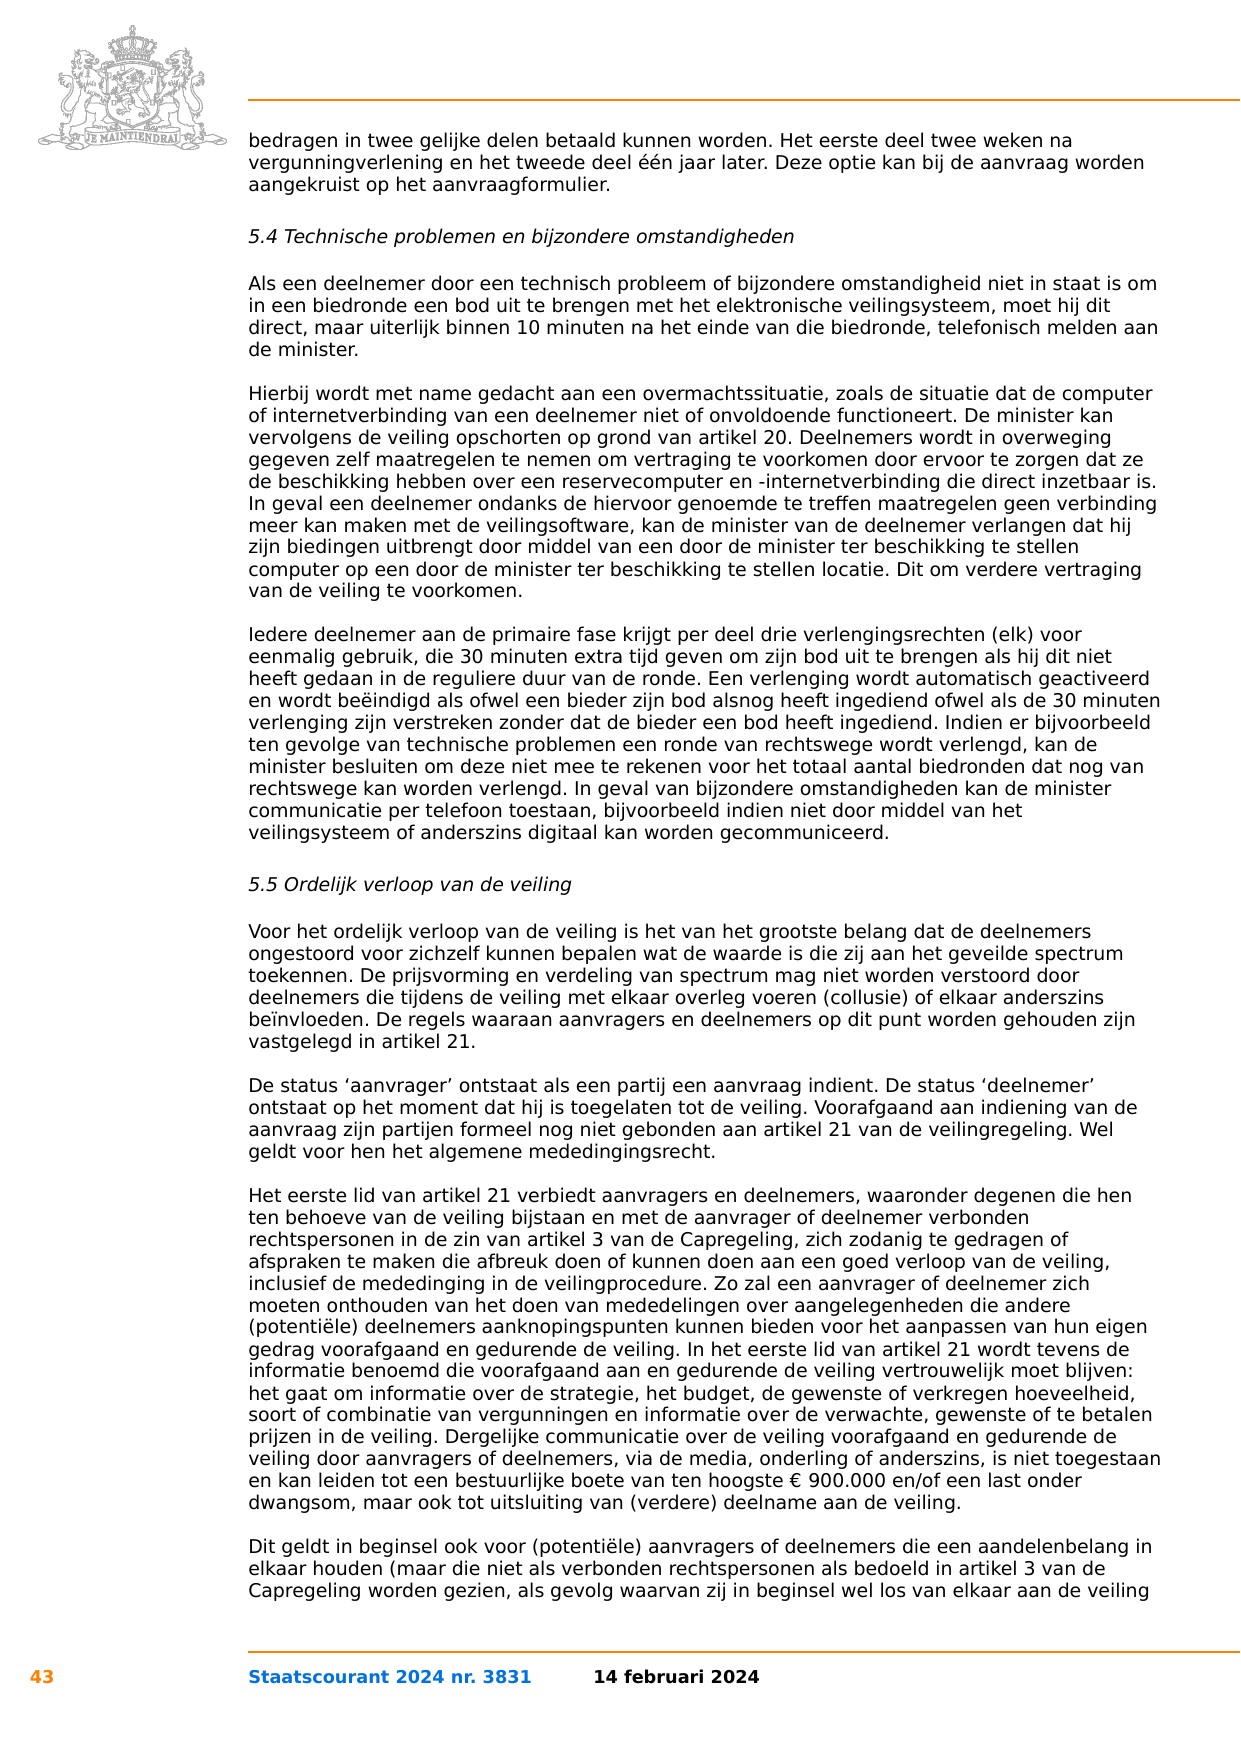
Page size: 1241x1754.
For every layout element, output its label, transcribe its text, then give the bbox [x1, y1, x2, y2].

text Het eerste lid van artikel 21 verbiedt aanvragers en deelnemers, waaronder degenen die hen ten behoeve van de veiling bijstaan en met de aanvrager of deelnemer verbonden rechtspersonen in de zin van artikel 3 van de Capregeling, zich zodanig te gedragen of afspraken te maken die afbreuk doen of kunnen doen aan een goed verloop van de veiling, inclusief de mededinging in de veilingprocedure. Zo zal een aanvrager of deelnemer zich moeten onthouden van het doen van mededelingen over aangelegenheden die andere (potentiële) deelnemers aanknopingspunten kunnen bieden voor het aanpassen van hun eigen gedrag voorafgaand en gedurende de veiling. In het eerste lid van artikel 21 wordt tevens de informatie benoemd die voorafgaand aan en gedurende de veiling vertrouwelijk moet blijven: het gaat om informatie over de strategie, het budget, de gewenste of verkregen hoeveelheid, soort of combinatie van vergunningen en informatie over de verwachte, gewenste of te betalen prijzen in de veiling. Dergelijke communicatie over de veiling voorafgaand en gedurende de veiling door aanvragers of deelnemers, via de media, onderling of anderszins, is niet toegestaan en kan leiden tot een bestuurlijke boete van ten hoogste € 900.000 en/of een last onder dwangsom, maar ook tot uitsluiting van (verdere) deelname aan de veiling. [248, 1184, 1163, 1514]
subtitle 5.4 Technische problemen en bijzondere omstandigheden [248, 226, 1163, 248]
text Hierbij wordt met name gedacht aan een overmachtssituatie, zoals de situatie dat de computer of internetverbinding van een deelnemer niet of onvoldoende functioneert. De minister kan vervolgens de veiling opschorten op grond van artikel 20. Deelnemers wordt in overweging gegeven zelf maatregelen te nemen om vertraging te voorkomen door ervoor te zorgen dat ze de beschikking hebben over een reservecomputer en -internetverbinding die direct inzetbaar is. In geval een deelnemer ondanks de hiervoor genoemde te treffen maatregelen geen verbinding meer kan maken met de veilingsoftware, kan de minister van de deelnemer verlangen dat hij zijn biedingen uitbrengt door middel van een door de minister ter beschikking te stellen computer op een door de minister ter beschikking te stellen locatie. Dit om verdere vertraging van de veiling te voorkomen. [248, 383, 1163, 602]
text Dit geldt in beginsel ook voor (potentiële) aanvragers of deelnemers die een aandelenbelang in elkaar houden (maar die niet als verbonden rechtspersonen als bedoeld in artikel 3 van de Capregeling worden gezien, als gevolg waarvan zij in beginsel wel los van elkaar aan de veiling [248, 1536, 1163, 1602]
text Als een deelnemer door een technisch probleem of bijzondere omstandigheid niet in staat is om in een biedronde een bod uit te brengen met het elektronische veilingsysteem, moet hij dit direct, maar uiterlijk binnen 10 minuten na het einde van die biedronde, telefonisch melden aan de minister. [248, 273, 1163, 361]
text Voor het ordelijk verloop van de veiling is het van het grootste belang dat de deelnemers ongestoord voor zichzelf kunnen bepalen wat de waarde is die zij aan het geveilde spectrum toekennen. De prijsvorming en verdeling van spectrum mag niet worden verstoord door deelnemers die tijdens de veiling met elkaar overleg voeren (collusie) of elkaar anderszins beïnvloeden. De regels waaraan aanvragers en deelnemers op dit punt worden gehouden zijn vastgelegd in artikel 21. [248, 921, 1163, 1053]
subtitle 5.5 Ordelijk verloop van de veiling [248, 874, 1163, 896]
picture [38, 25, 227, 150]
text De status ‘aanvrager’ ontstaat als een partij een aanvraag indient. De status ‘deelnemer’ ontstaat op het moment dat hij is toegelaten tot de veiling. Voorafgaand aan indiening van de aanvraag zijn partijen formeel nog niet gebonden aan artikel 21 van de veilingregeling. Wel geldt voor hen het algemene mededingingsrecht. [248, 1075, 1163, 1163]
text bedragen in twee gelijke delen betaald kunnen worden. Het eerste deel twee weken na vergunningverlening en het tweede deel één jaar later. Deze optie kan bij de aanvraag worden aangekruist op het aanvraagformulier. [248, 130, 1163, 196]
text Iedere deelnemer aan de primaire fase krijgt per deel drie verlengingsrechten (elk) voor eenmalig gebruik, die 30 minuten extra tijd geven om zijn bod uit te brengen als hij dit niet heeft gedaan in de reguliere duur van de ronde. Een verlenging wordt automatisch geactiveerd en wordt beëindigd als ofwel een bieder zijn bod alsnog heeft ingediend ofwel als de 30 minuten verlenging zijn verstreken zonder dat de bieder een bod heeft ingediend. Indien er bijvoorbeeld ten gevolge van technische problemen een ronde van rechtswege wordt verlengd, kan de minister besluiten om deze niet mee te rekenen voor het totaal aantal biedronden dat nog van rechtswege kan worden verlengd. In geval van bijzondere omstandigheden kan de minister communicatie per telefoon toestaan, bijvoorbeeld indien niet door middel van het veilingsysteem of anderszins digitaal kan worden gecommuniceerd. [248, 624, 1163, 844]
